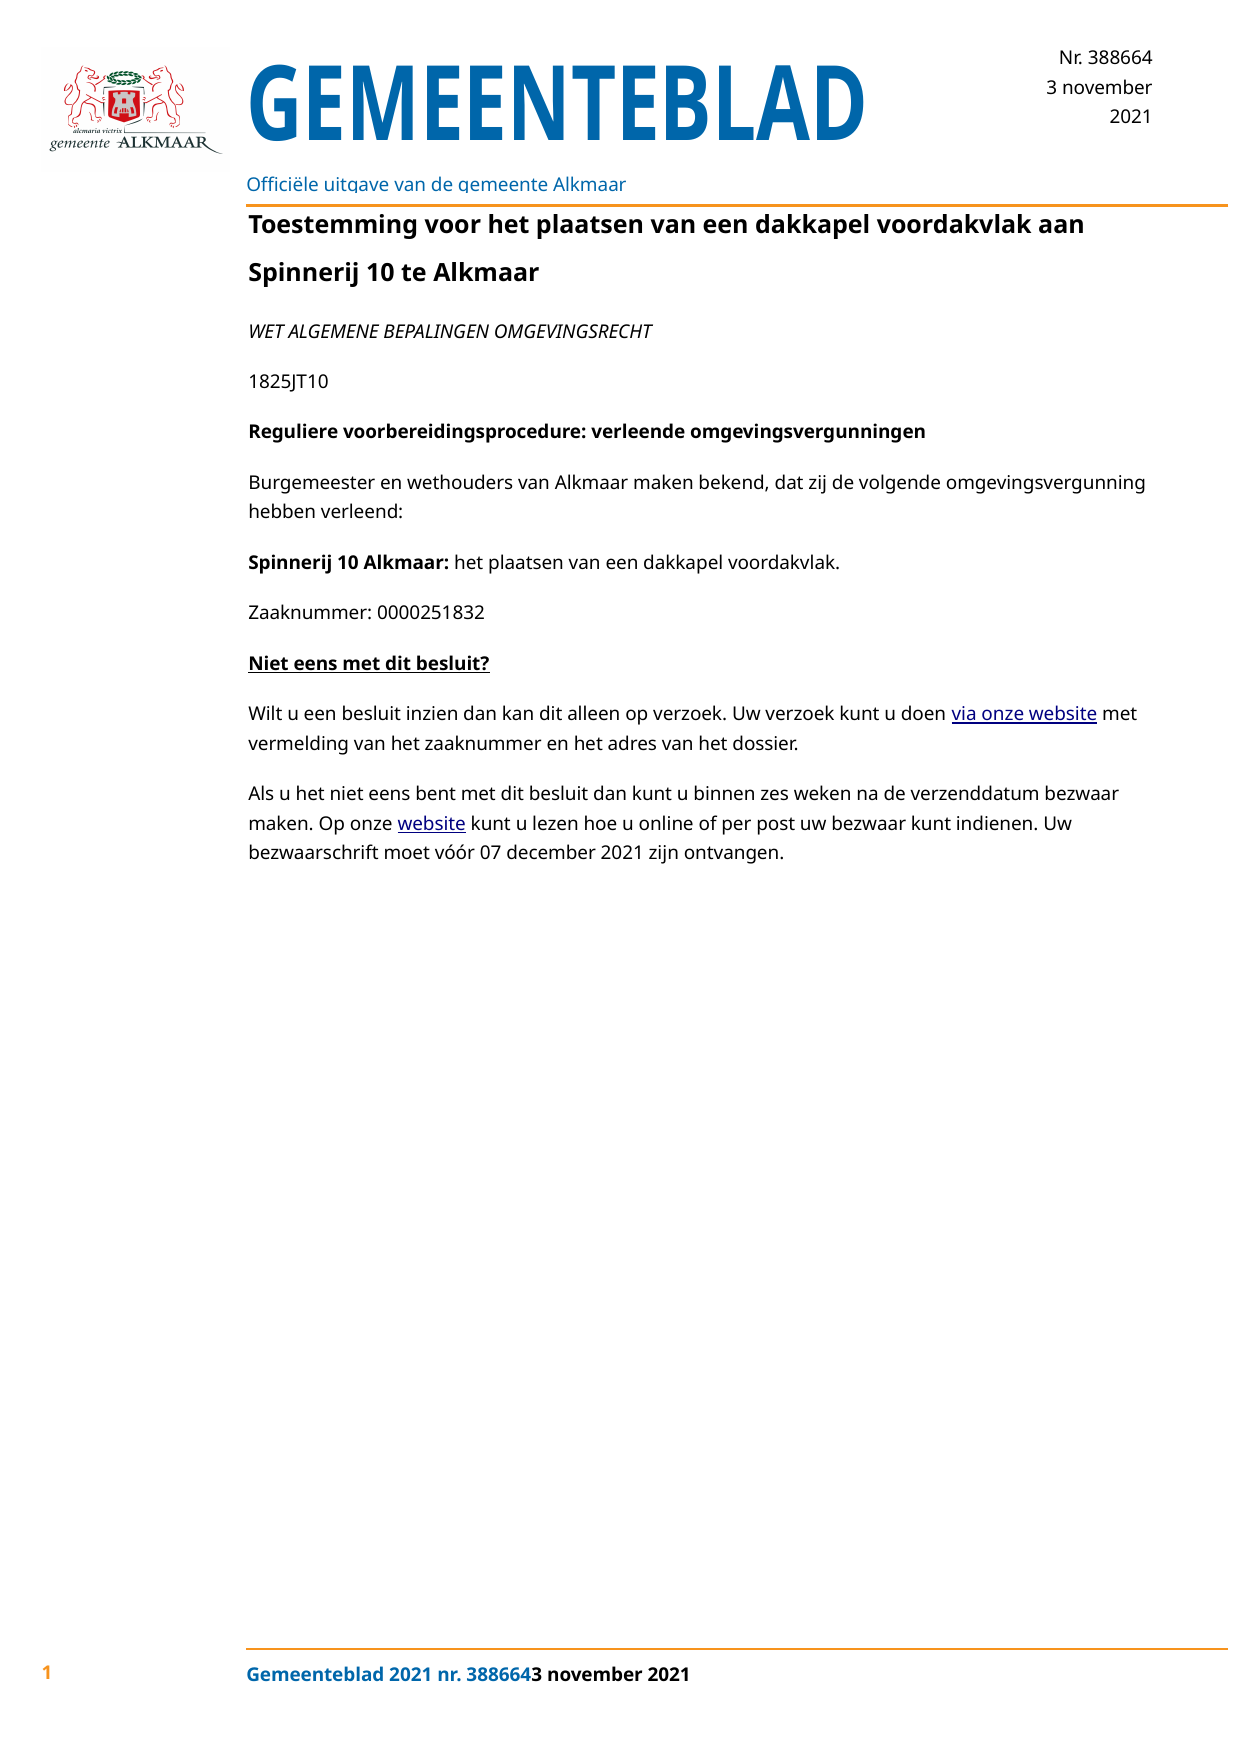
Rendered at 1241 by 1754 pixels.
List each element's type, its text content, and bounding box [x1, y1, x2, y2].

text 1825JT10 [248, 368, 1152, 394]
text Burgemeester en wethouders van Alkmaar maken bekend, dat zij de volgende omgevingsvergunning hebben verleend: [248, 469, 1152, 524]
text Als u het niet eens bent met dit besluit dan kunt u binnen zes weken na de verzenddatum bezwaar maken. Op onze website kunt u lezen hoe u online of per post uw bezwaar kunt indienen. Uw bezwaarschrift moet vóór 07 december 2021 zijn ontvangen. [248, 780, 1152, 865]
text Reguliere voorbereidingsprocedure: verleende omgevingsvergunningen [248, 419, 1152, 444]
text Zaaknummer: 0000251832 [248, 599, 1152, 625]
text Toestemming voor het plaatsen van een dakkapel voordakvlak aan Spinnerij 10 te Alkmaar [248, 207, 1152, 288]
text WET ALGEMENE BEPALINGEN OMGEVINGSRECHT [248, 318, 1152, 344]
text Niet eens met dit besluit? [248, 650, 1152, 676]
text Spinnerij 10 Alkmaar: het plaatsen van een dakkapel voordakvlak. [248, 549, 1152, 575]
picture [41, 47, 231, 172]
text Wilt u een besluit inzien dan kan dit alleen op verzoek. Uw verzoek kunt u doen via onze website met vermelding van het zaaknummer en het adres van het dossier. [248, 700, 1152, 756]
